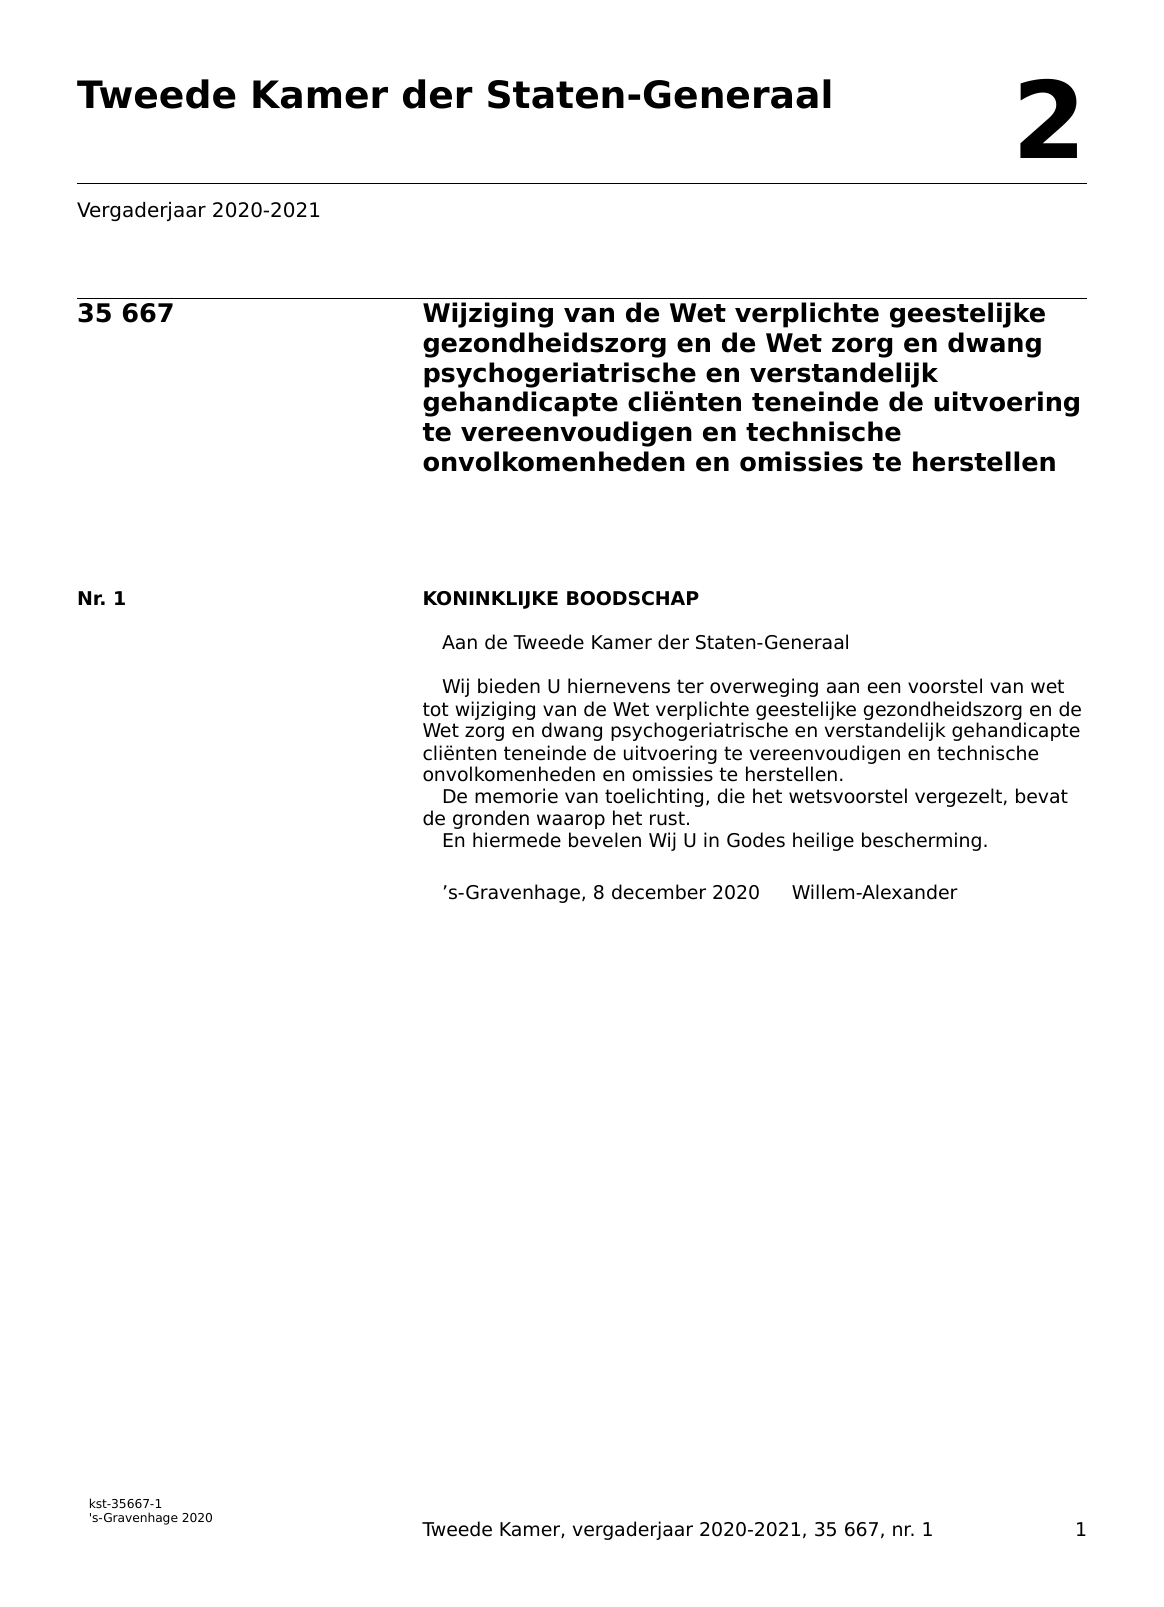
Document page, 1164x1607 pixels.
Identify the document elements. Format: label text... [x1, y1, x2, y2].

text kst-35667-1 [88, 1497, 323, 1511]
text ’s-Gravenhage, 8 december 2020 Willem-Alexander [422, 882, 1087, 904]
table_header 2 [886, 59, 1087, 183]
text 's-Gravenhage 2020 [88, 1511, 323, 1525]
text De memorie van toelichting, die het wetsvoorstel vergezelt, bevat de gronden waarop het rust. [422, 786, 1087, 830]
table_cell Vergaderjaar 2020-2021 [77, 184, 1087, 298]
text En hiermede bevelen Wij U in Godes heilige bescherming. [422, 830, 1087, 852]
subtitle 35 667 Wijziging van de Wet verplichte geestelijke gezondheidszorg en de Wet zorg en dwang psychogeriatrische en verstandelijk gehandicapte cliënten teneinde de uitvoering te vereenvoudigen en technische onvolkomenheden en omissies te herstellen [77, 299, 1087, 477]
subtitle Nr. 1 KONINKLIJKE BOODSCHAP [77, 588, 1087, 610]
text Wij bieden U hiernevens ter overweging aan een voorstel van wet tot wijziging van de Wet verplichte geestelijke gezondheidszorg en de Wet zorg en dwang psychogeriatrische en verstandelijk gehandicapte cliënten teneinde de uitvoering te vereenvoudigen en technische onvolkomenheden en omissies te herstellen. [422, 676, 1087, 786]
text Aan de Tweede Kamer der Staten-Generaal [422, 632, 1087, 654]
table_header Tweede Kamer der Staten-Generaal [77, 59, 886, 183]
